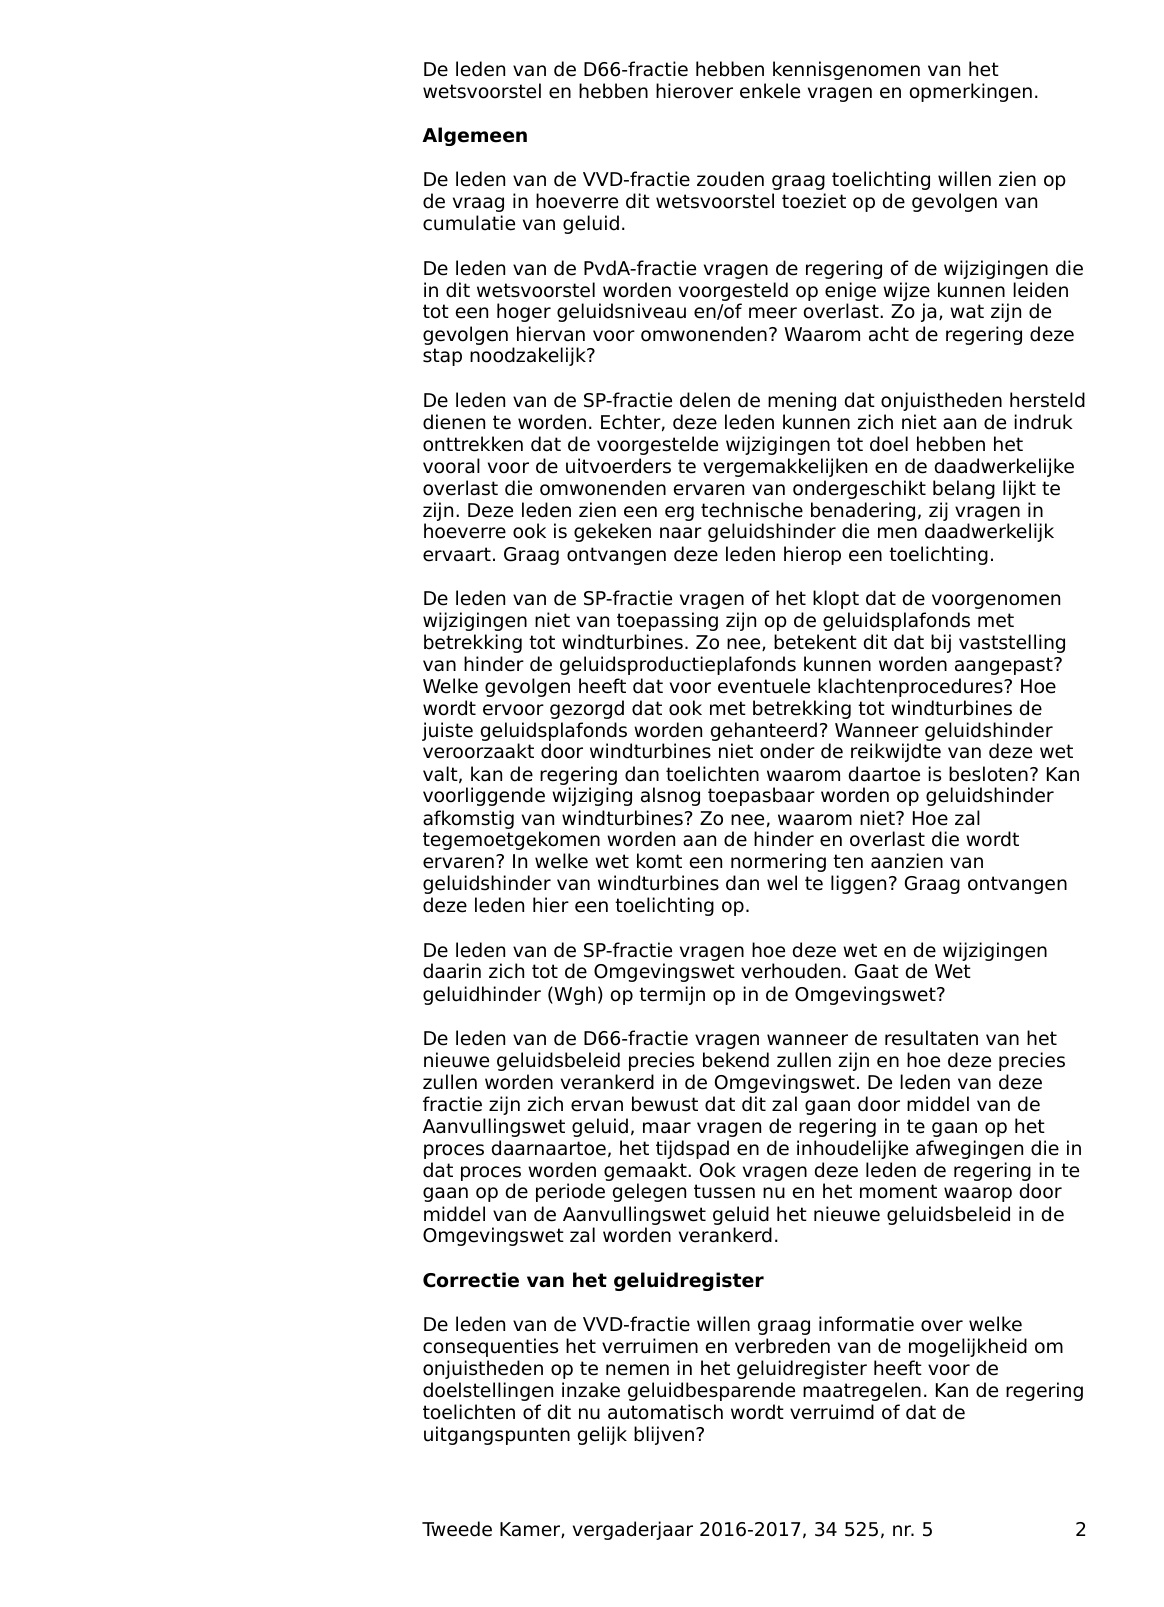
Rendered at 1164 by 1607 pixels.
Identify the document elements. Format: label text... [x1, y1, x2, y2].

text De leden van de D66-fractie vragen wanneer de resultaten van het nieuwe geluidsbeleid precies bekend zullen zijn en hoe deze precies zullen worden verankerd in de Omgevingswet. De leden van deze fractie zijn zich ervan bewust dat dit zal gaan door middel van de Aanvullingswet geluid, maar vragen de regering in te gaan op het proces daarnaartoe, het tijdspad en de inhoudelijke afwegingen die in dat proces worden gemaakt. Ook vragen deze leden de regering in te gaan op de periode gelegen tussen nu en het moment waarop door middel van de Aanvullingswet geluid het nieuwe geluidsbeleid in de Omgevingswet zal worden verankerd. [422, 1028, 1087, 1247]
text De leden van de PvdA-fractie vragen de regering of de wijzigingen die in dit wetsvoorstel worden voorgesteld op enige wijze kunnen leiden tot een hoger geluidsniveau en/of meer overlast. Zo ja, wat zijn de gevolgen hiervan voor omwonenden? Waarom acht de regering deze stap noodzakelijk? [422, 257, 1087, 367]
text De leden van de SP-fractie vragen hoe deze wet en de wijzigingen daarin zich tot de Omgevingswet verhouden. Gaat de Wet geluidhinder (Wgh) op termijn op in de Omgevingswet? [422, 939, 1087, 1005]
text De leden van de VVD-fractie zouden graag toelichting willen zien op de vraag in hoeverre dit wetsvoorstel toeziet op de gevolgen van cumulatie van geluid. [422, 169, 1087, 235]
subtitle Correctie van het geluidregister [422, 1269, 1087, 1292]
subtitle Algemeen [422, 125, 1087, 147]
text De leden van de D66-fractie hebben kennisgenomen van het wetsvoorstel en hebben hierover enkele vragen en opmerkingen. [422, 59, 1087, 103]
text De leden van de SP-fractie vragen of het klopt dat de voorgenomen wijzigingen niet van toepassing zijn op de geluidsplafonds met betrekking tot windturbines. Zo nee, betekent dit dat bij vaststelling van hinder de geluidsproductieplafonds kunnen worden aangepast? Welke gevolgen heeft dat voor eventuele klachtenprocedures? Hoe wordt ervoor gezorgd dat ook met betrekking tot windturbines de juiste geluidsplafonds worden gehanteerd? Wanneer geluidshinder veroorzaakt door windturbines niet onder de reikwijdte van deze wet valt, kan de regering dan toelichten waarom daartoe is besloten? Kan voorliggende wijziging alsnog toepasbaar worden op geluidshinder afkomstig van windturbines? Zo nee, waarom niet? Hoe zal tegemoetgekomen worden aan de hinder en overlast die wordt ervaren? In welke wet komt een normering ten aanzien van geluidshinder van windturbines dan wel te liggen? Graag ontvangen deze leden hier een toelichting op. [422, 588, 1087, 917]
text De leden van de SP-fractie delen de mening dat onjuistheden hersteld dienen te worden. Echter, deze leden kunnen zich niet aan de indruk onttrekken dat de voorgestelde wijzigingen tot doel hebben het vooral voor de uitvoerders te vergemakkelijken en de daadwerkelijke overlast die omwonenden ervaren van ondergeschikt belang lijkt te zijn. Deze leden zien een erg technische benadering, zij vragen in hoeverre ook is gekeken naar geluidshinder die men daadwerkelijk ervaart. Graag ontvangen deze leden hierop een toelichting. [422, 389, 1087, 565]
text De leden van de VVD-fractie willen graag informatie over welke consequenties het verruimen en verbreden van de mogelijkheid om onjuistheden op te nemen in het geluidregister heeft voor de doelstellingen inzake geluidbesparende maatregelen. Kan de regering toelichten of dit nu automatisch wordt verruimd of dat de uitgangspunten gelijk blijven? [422, 1314, 1087, 1446]
